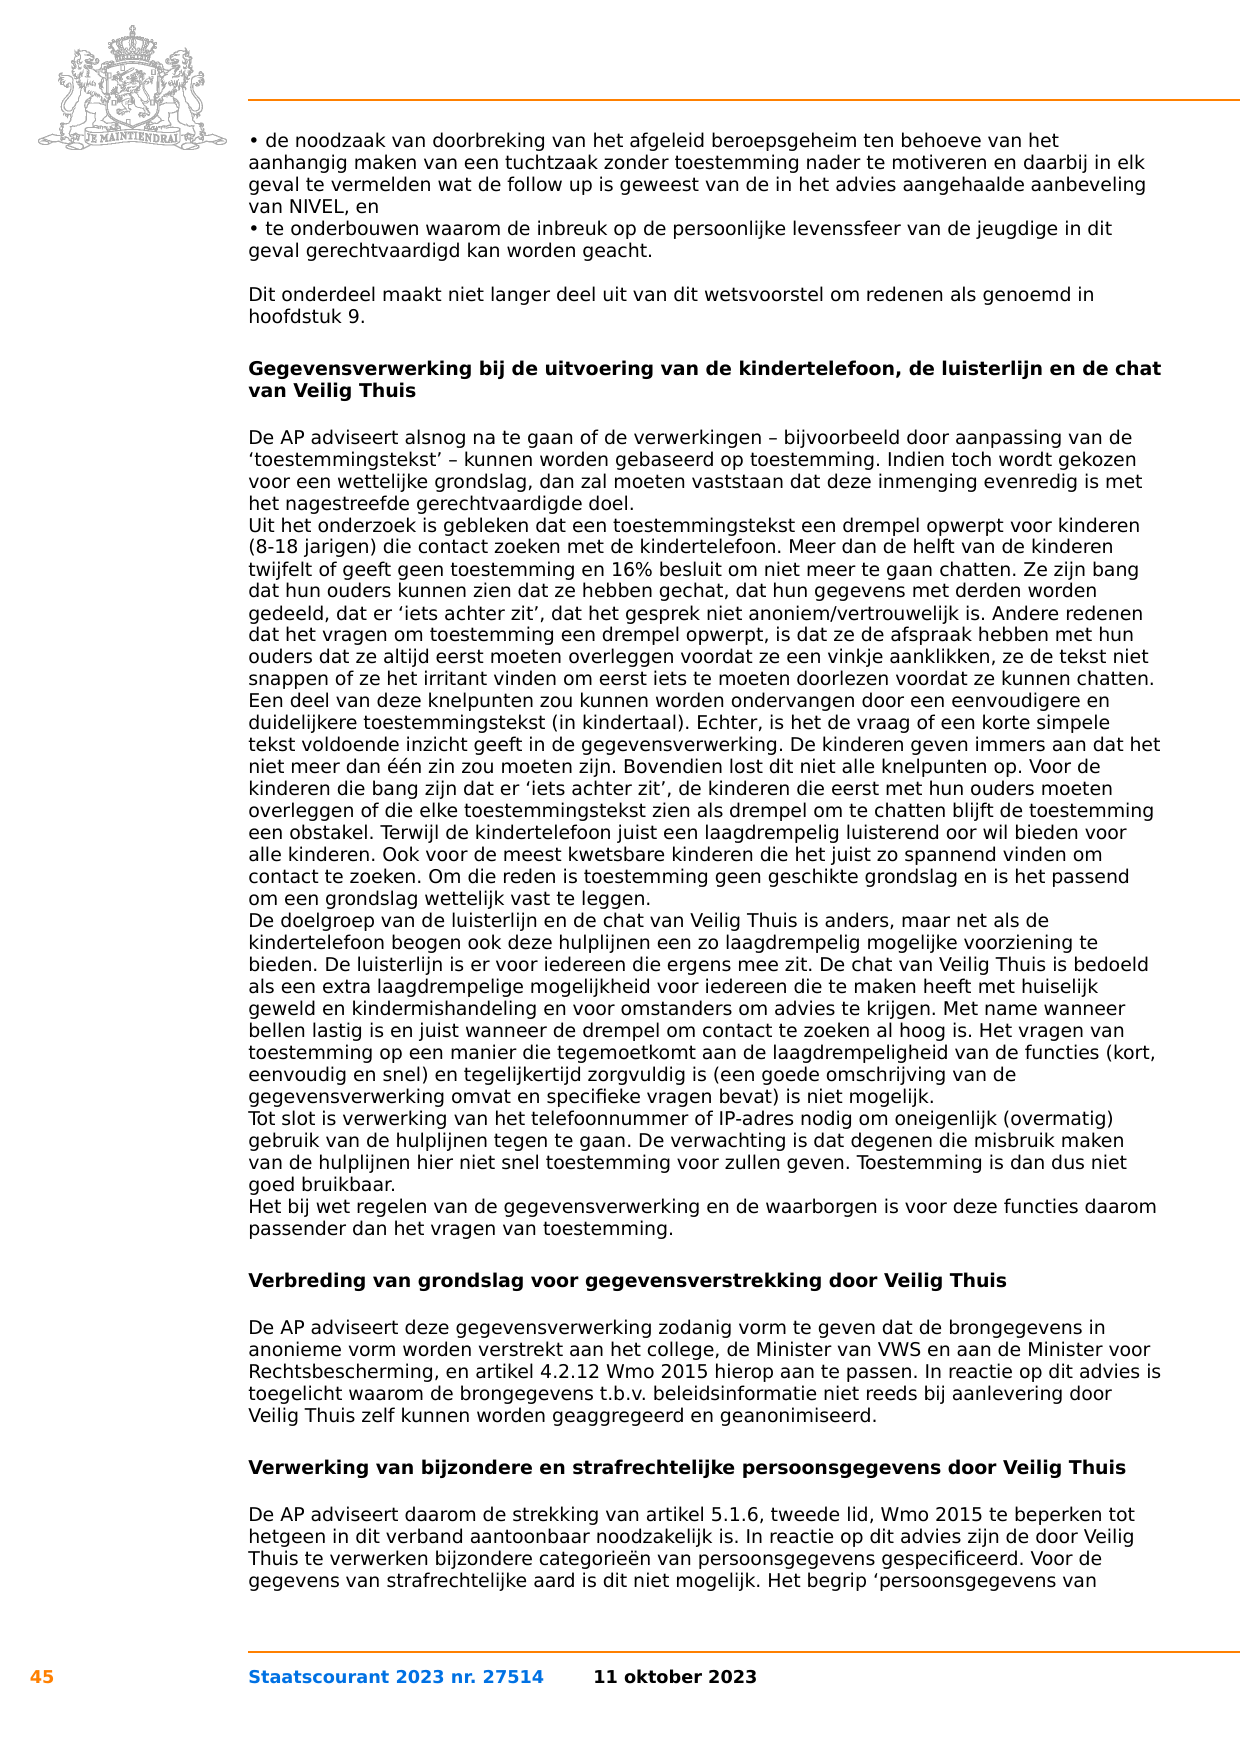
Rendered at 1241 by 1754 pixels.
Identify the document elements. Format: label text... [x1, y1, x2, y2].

text Uit het onderzoek is gebleken dat een toestemmingstekst een drempel opwerpt voor kinderen (8-18 jarigen) die contact zoeken met de kindertelefoon. Meer dan de helft van de kinderen twijfelt of geeft geen toestemming en 16% besluit om niet meer te gaan chatten. Ze zijn bang dat hun ouders kunnen zien dat ze hebben gechat, dat hun gegevens met derden worden gedeeld, dat er ‘iets achter zit’, dat het gesprek niet anoniem/vertrouwelijk is. Andere redenen dat het vragen om toestemming een drempel opwerpt, is dat ze de afspraak hebben met hun ouders dat ze altijd eerst moeten overleggen voordat ze een vinkje aanklikken, ze de tekst niet snappen of ze het irritant vinden om eerst iets te moeten doorlezen voordat ze kunnen chatten. Een deel van deze knelpunten zou kunnen worden ondervangen door een eenvoudigere en duidelijkere toestemmingstekst (in kindertaal). Echter, is het de vraag of een korte simpele tekst voldoende inzicht geeft in de gegevensverwerking. De kinderen geven immers aan dat het niet meer dan één zin zou moeten zijn. Bovendien lost dit niet alle knelpunten op. Voor de kinderen die bang zijn dat er ‘iets achter zit’, de kinderen die eerst met hun ouders moeten overleggen of die elke toestemmingstekst zien als drempel om te chatten blijft de toestemming een obstakel. Terwijl de kindertelefoon juist een laagdrempelig luisterend oor wil bieden voor alle kinderen. Ook voor de meest kwetsbare kinderen die het juist zo spannend vinden om contact te zoeken. Om die reden is toestemming geen geschikte grondslag en is het passend om een grondslag wettelijk vast te leggen. [248, 514, 1163, 910]
subtitle Gegevensverwerking bij de uitvoering van de kindertelefoon, de luisterlijn en de chat van Veilig Thuis [248, 358, 1163, 402]
text Het bij wet regelen van de gegevensverwerking en de waarborgen is voor deze functies daarom passender dan het vragen van toestemming. [248, 1196, 1163, 1240]
text De AP adviseert daarom de strekking van artikel 5.1.6, tweede lid, Wmo 2015 te beperken tot hetgeen in dit verband aantoonbaar noodzakelijk is. In reactie op dit advies zijn de door Veilig Thuis te verwerken bijzondere categorieën van persoonsgegevens gespecificeerd. Voor de gegevens van strafrechtelijke aard is dit niet mogelijk. Het begrip ‘persoonsgegevens van [248, 1504, 1163, 1592]
picture [38, 25, 227, 150]
text De AP adviseert deze gegevensverwerking zodanig vorm te geven dat de brongegevens in anonieme vorm worden verstrekt aan het college, de Minister van VWS en aan de Minister voor Rechtsbescherming, en artikel 4.2.12 Wmo 2015 hierop aan te passen. In reactie op dit advies is toegelicht waarom de brongegevens t.b.v. beleidsinformatie niet reeds bij aanlevering door Veilig Thuis zelf kunnen worden geaggregeerd en geanonimiseerd. [248, 1317, 1163, 1427]
text Tot slot is verwerking van het telefoonnummer of IP-adres nodig om oneigenlijk (overmatig) gebruik van de hulplijnen tegen te gaan. De verwachting is dat degenen die misbruik maken van de hulplijnen hier niet snel toestemming voor zullen geven. Toestemming is dan dus niet goed bruikbaar. [248, 1108, 1163, 1196]
text • de noodzaak van doorbreking van het afgeleid beroepsgeheim ten behoeve van het aanhangig maken van een tuchtzaak zonder toestemming nader te motiveren en daarbij in elk geval te vermelden wat de follow up is geweest van de in het advies aangehaalde aanbeveling van NIVEL, en [248, 130, 1163, 218]
text De AP adviseert alsnog na te gaan of de verwerkingen – bijvoorbeeld door aanpassing van de ‘toestemmingstekst’ – kunnen worden gebaseerd op toestemming. Indien toch wordt gekozen voor een wettelijke grondslag, dan zal moeten vaststaan dat deze inmenging evenredig is met het nagestreefde gerechtvaardigde doel. [248, 427, 1163, 514]
subtitle Verbreding van grondslag voor gegevensverstrekking door Veilig Thuis [248, 1270, 1163, 1292]
subtitle Verwerking van bijzondere en strafrechtelijke persoonsgegevens door Veilig Thuis [248, 1457, 1163, 1479]
text De doelgroep van de luisterlijn en de chat van Veilig Thuis is anders, maar net als de kindertelefoon beogen ook deze hulplijnen een zo laagdrempelig mogelijke voorziening te bieden. De luisterlijn is er voor iedereen die ergens mee zit. De chat van Veilig Thuis is bedoeld als een extra laagdrempelige mogelijkheid voor iedereen die te maken heeft met huiselijk geweld en kindermishandeling en voor omstanders om advies te krijgen. Met name wanneer bellen lastig is en juist wanneer de drempel om contact te zoeken al hoog is. Het vragen van toestemming op een manier die tegemoetkomt aan de laagdrempeligheid van de functies (kort, eenvoudig en snel) en tegelijkertijd zorgvuldig is (een goede omschrijving van de gegevensverwerking omvat en specifieke vragen bevat) is niet mogelijk. [248, 910, 1163, 1108]
text • te onderbouwen waarom de inbreuk op de persoonlijke levenssfeer van de jeugdige in dit geval gerechtvaardigd kan worden geacht. [248, 218, 1163, 262]
text Dit onderdeel maakt niet langer deel uit van dit wetsvoorstel om redenen als genoemd in hoofdstuk 9. [248, 284, 1163, 328]
